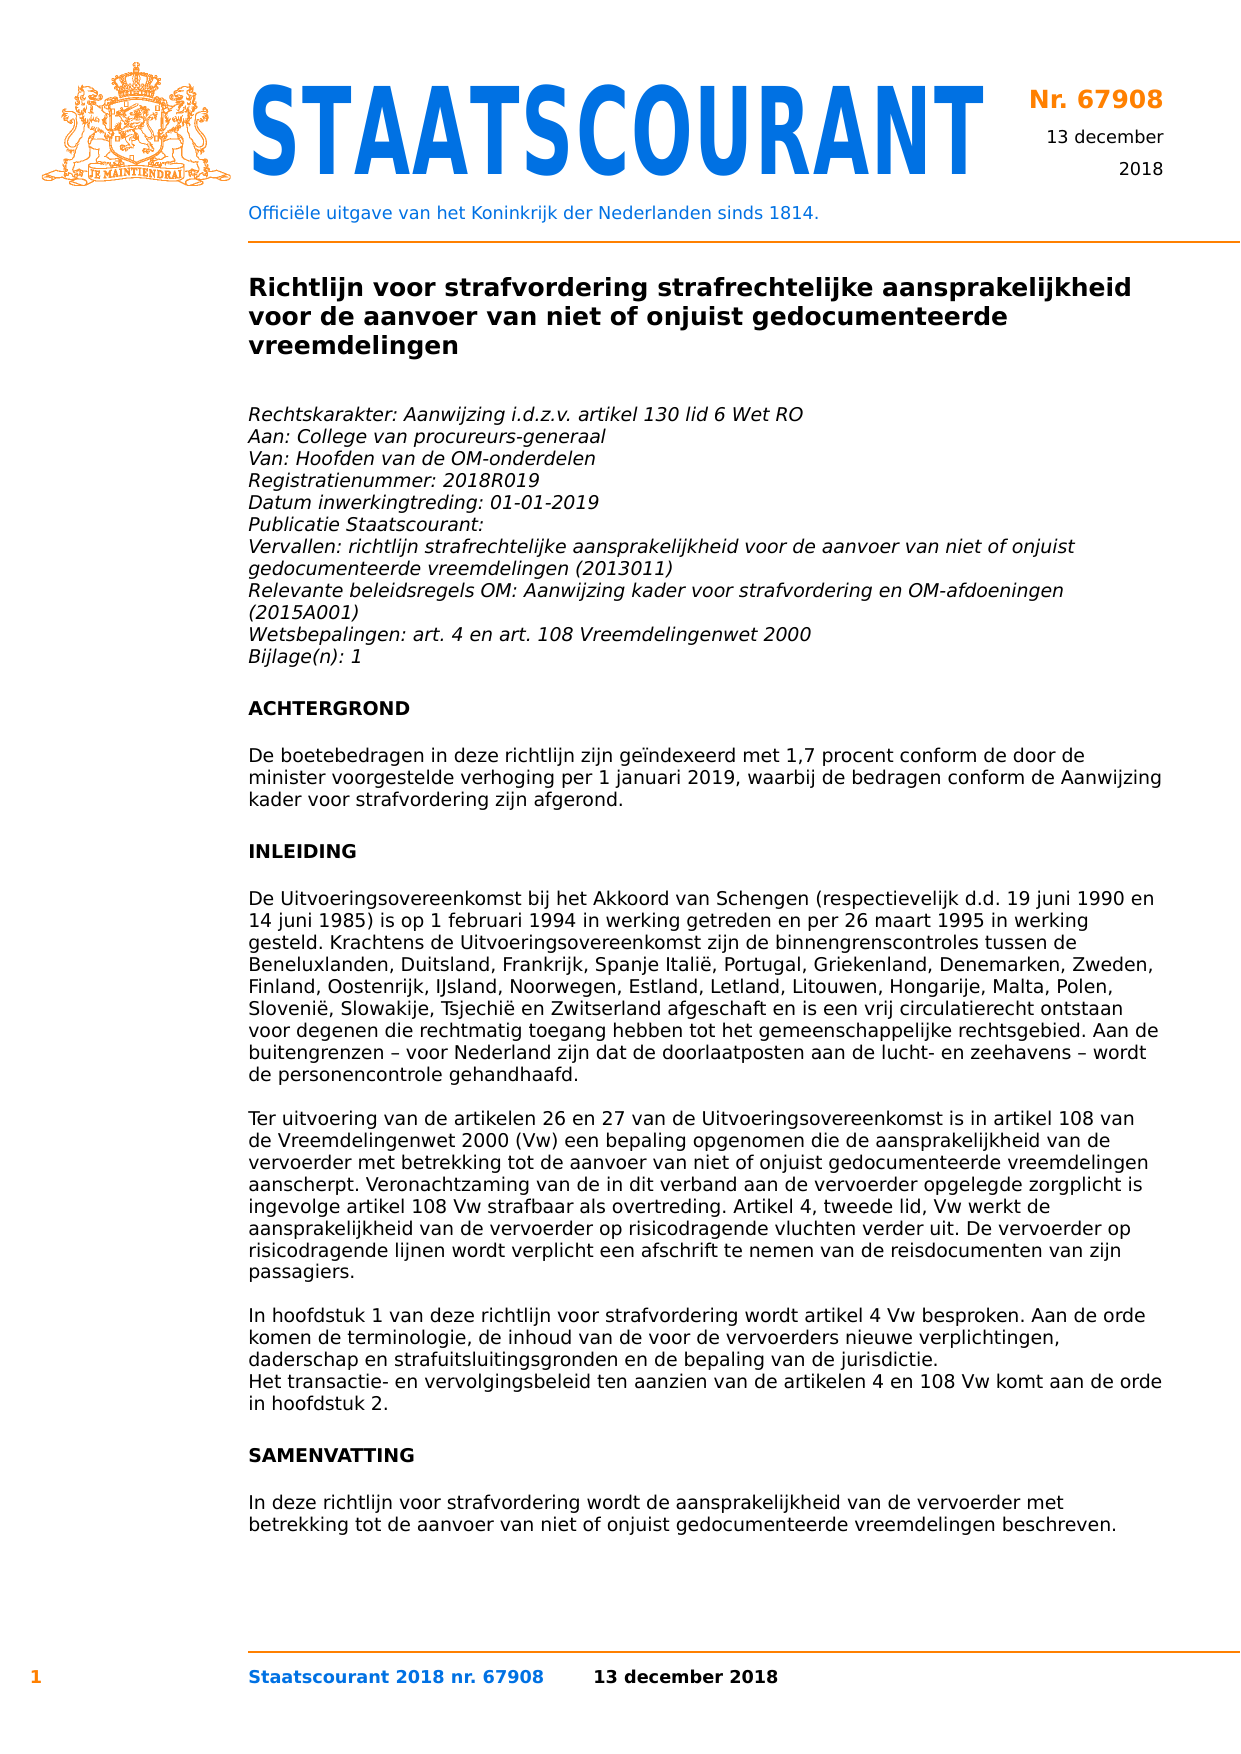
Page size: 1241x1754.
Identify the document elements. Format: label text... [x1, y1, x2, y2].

table_cell 13 december [998, 121, 1240, 153]
text Relevante beleidsregels OM: Aanwijzing kader voor strafvordering en OM-afdoeningen (2015A001) [248, 580, 1163, 624]
text De boetebedragen in deze richtlijn zijn geïndexeerd met 1,7 procent conform de door de minister voorgestelde verhoging per 1 januari 2019, waarbij de bedragen conform de Aanwijzing kader voor strafvordering zijn afgerond. [248, 745, 1163, 811]
table_header [25, 62, 248, 241]
text Datum inwerkingtreding: 01-01-2019 [248, 492, 1163, 514]
text Vervallen: richtlijn strafrechtelijke aansprakelijkheid voor de aanvoer van niet of onjuist gedocumenteerde vreemdelingen (2013011) [248, 536, 1163, 580]
text In deze richtlijn voor strafvordering wordt de aansprakelijkheid van de vervoerder met betrekking tot de aanvoer van niet of onjuist gedocumenteerde vreemdelingen beschreven. [248, 1492, 1163, 1536]
text De Uitvoeringsovereenkomst bij het Akkoord van Schengen (respectievelijk d.d. 19 juni 1990 en 14 juni 1985) is op 1 februari 1994 in werking getreden en per 26 maart 1995 in werking gesteld. Krachtens de Uitvoeringsovereenkomst zijn de binnengrenscontroles tussen de Beneluxlanden, Duitsland, Frankrijk, Spanje Italië, Portugal, Griekenland, Denemarken, Zweden, Finland, Oostenrijk, IJsland, Noorwegen, Estland, Letland, Litouwen, Hongarije, Malta, Polen, Slovenië, Slowakije, Tsjechië en Zwitserland afgeschaft en is een vrij circulatierecht ontstaan voor degenen die rechtmatig toegang hebben tot het gemeenschappelijke rechtsgebied. Aan de buitengrenzen – voor Nederland zijn dat de doorlaatposten aan de lucht- en zeehavens – wordt de personencontrole gehandhaafd. [248, 888, 1163, 1086]
picture [41, 62, 231, 186]
text Publicatie Staatscourant: [248, 514, 1163, 536]
text Wetsbepalingen: art. 4 en art. 108 Vreemdelingenwet 2000 [248, 624, 1163, 646]
subtitle ACHTERGROND [248, 698, 1163, 720]
text Bijlage(n): 1 [248, 646, 1163, 668]
subtitle INLEIDING [248, 841, 1163, 863]
subtitle SAMENVATTING [248, 1445, 1163, 1467]
table_header STAATSCOURANT [248, 62, 998, 203]
subtitle Richtlijn voor strafvordering strafrechtelijke aansprakelijkheid voor de aanvoer van niet of onjuist gedocumenteerde vreemdelingen [248, 273, 1163, 361]
text Ter uitvoering van de artikelen 26 en 27 van de Uitvoeringsovereenkomst is in artikel 108 van de Vreemdelingenwet 2000 (Vw) een bepaling opgenomen die de aansprakelijkheid van de vervoerder met betrekking tot de aanvoer van niet of onjuist gedocumenteerde vreemdelingen aanscherpt. Veronachtzaming van de in dit verband aan de vervoerder opgelegde zorgplicht is ingevolge artikel 108 Vw strafbaar als overtreding. Artikel 4, tweede lid, Vw werkt de aansprakelijkheid van de vervoerder op risicodragende vluchten verder uit. De vervoerder op risicodragende lijnen wordt verplicht een afschrift te nemen van de reisdocumenten van zijn passagiers. [248, 1108, 1163, 1283]
text Het transactie- en vervolgingsbeleid ten aanzien van de artikelen 4 en 108 Vw komt aan de orde in hoofdstuk 2. [248, 1371, 1163, 1415]
text Van: Hoofden van de OM-onderdelen [248, 448, 1163, 470]
text Aan: College van procureurs-generaal [248, 426, 1163, 448]
table_header Nr. 67908 [998, 62, 1240, 121]
text Rechtskarakter: Aanwijzing i.d.z.v. artikel 130 lid 6 Wet RO [248, 404, 1163, 426]
text In hoofdstuk 1 van deze richtlijn voor strafvordering wordt artikel 4 Vw besproken. Aan de orde komen de terminologie, de inhoud van de voor de vervoerders nieuwe verplichtingen, daderschap en strafuitsluitingsgronden en de bepaling van de jurisdictie. [248, 1305, 1163, 1371]
text Registratienummer: 2018R019 [248, 470, 1163, 492]
table_cell 2018 [998, 153, 1240, 203]
table_cell Officiële uitgave van het Koninkrijk der Nederlanden sinds 1814. [248, 203, 1240, 241]
